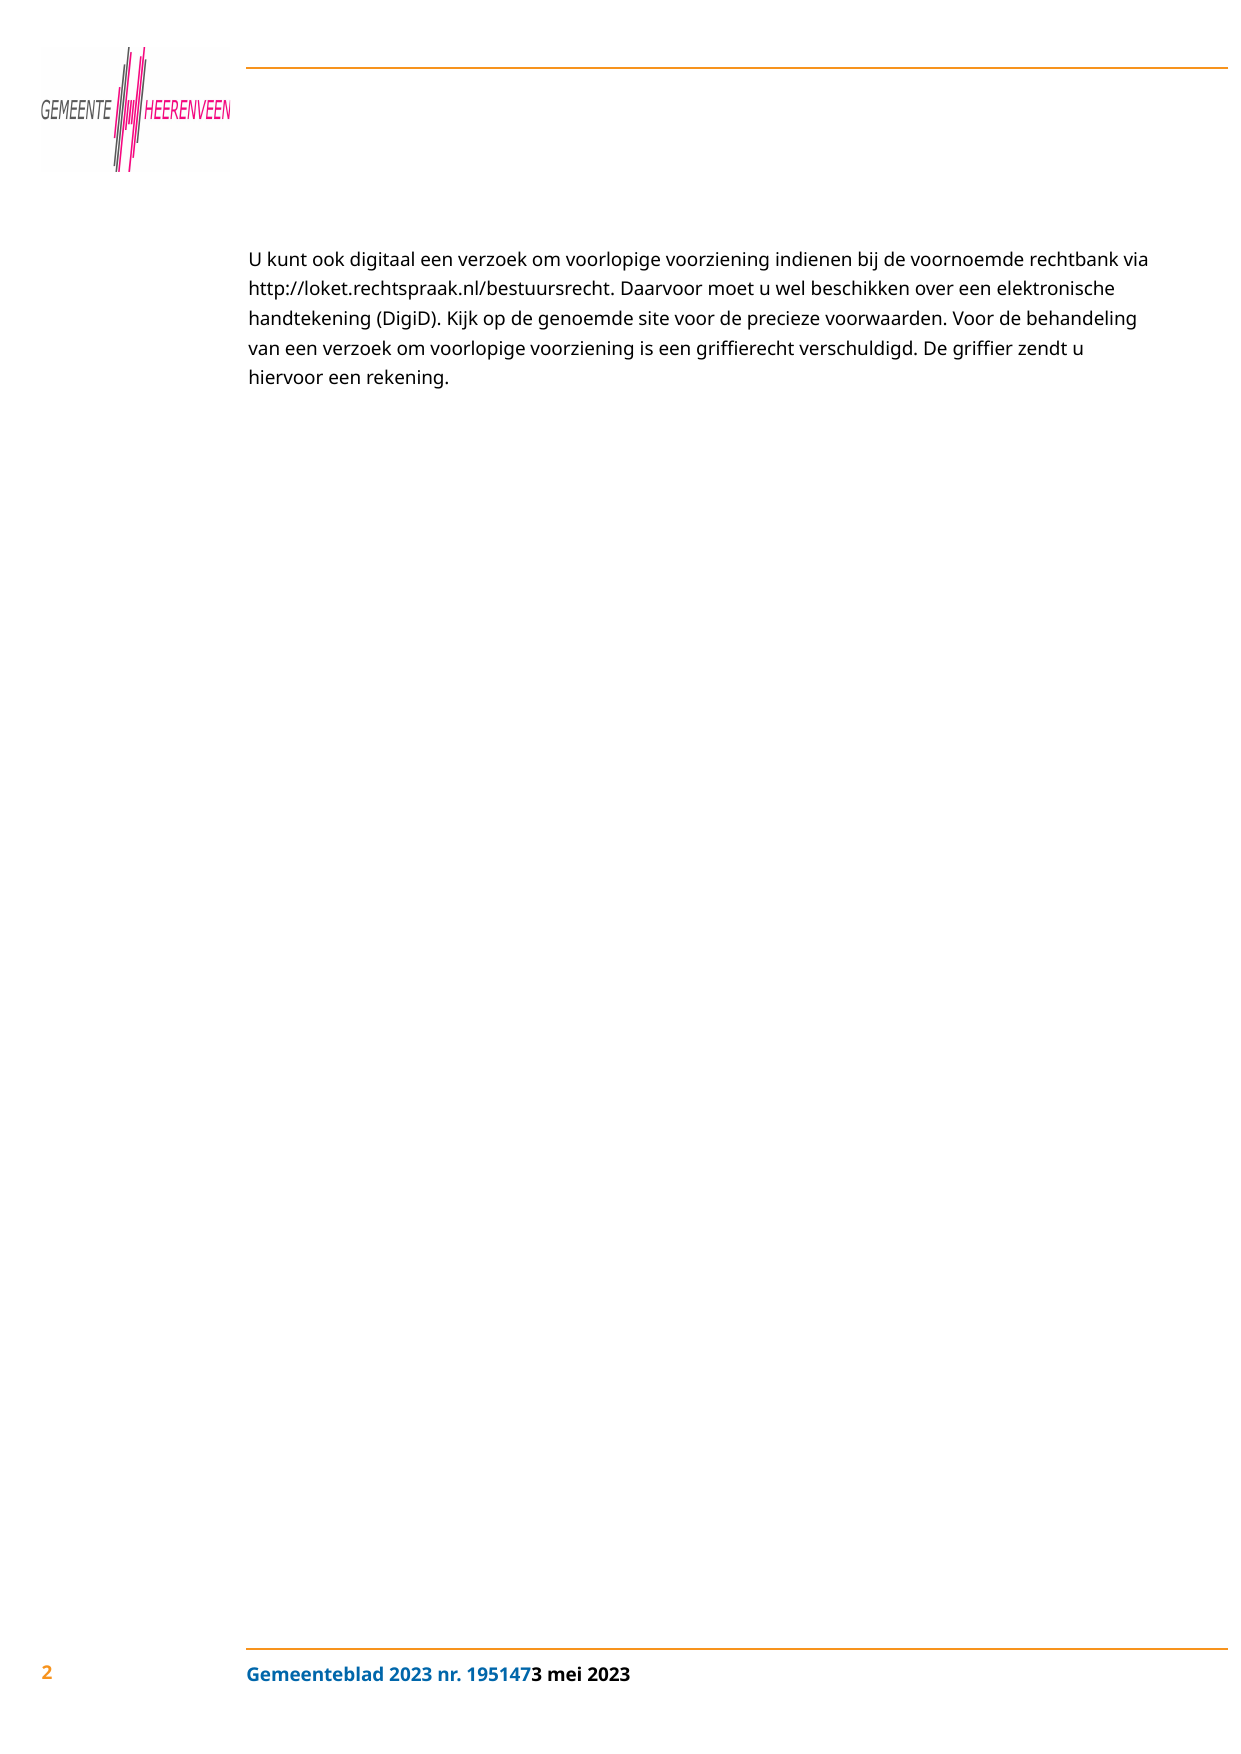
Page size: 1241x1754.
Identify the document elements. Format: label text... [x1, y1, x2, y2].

picture [41, 47, 231, 172]
text U kunt ook digitaal een verzoek om voorlopige voorziening indienen bij de voornoemde rechtbank via http://loket.rechtspraak.nl/bestuursrecht. Daarvoor moet u wel beschikken over een elektronische handtekening (DigiD). Kijk op de genoemde site voor de precieze voorwaarden. Voor de behandeling van een verzoek om voorlopige voorziening is een griffierecht verschuldigd. De griffier zendt u hiervoor een rekening. [248, 246, 1152, 390]
